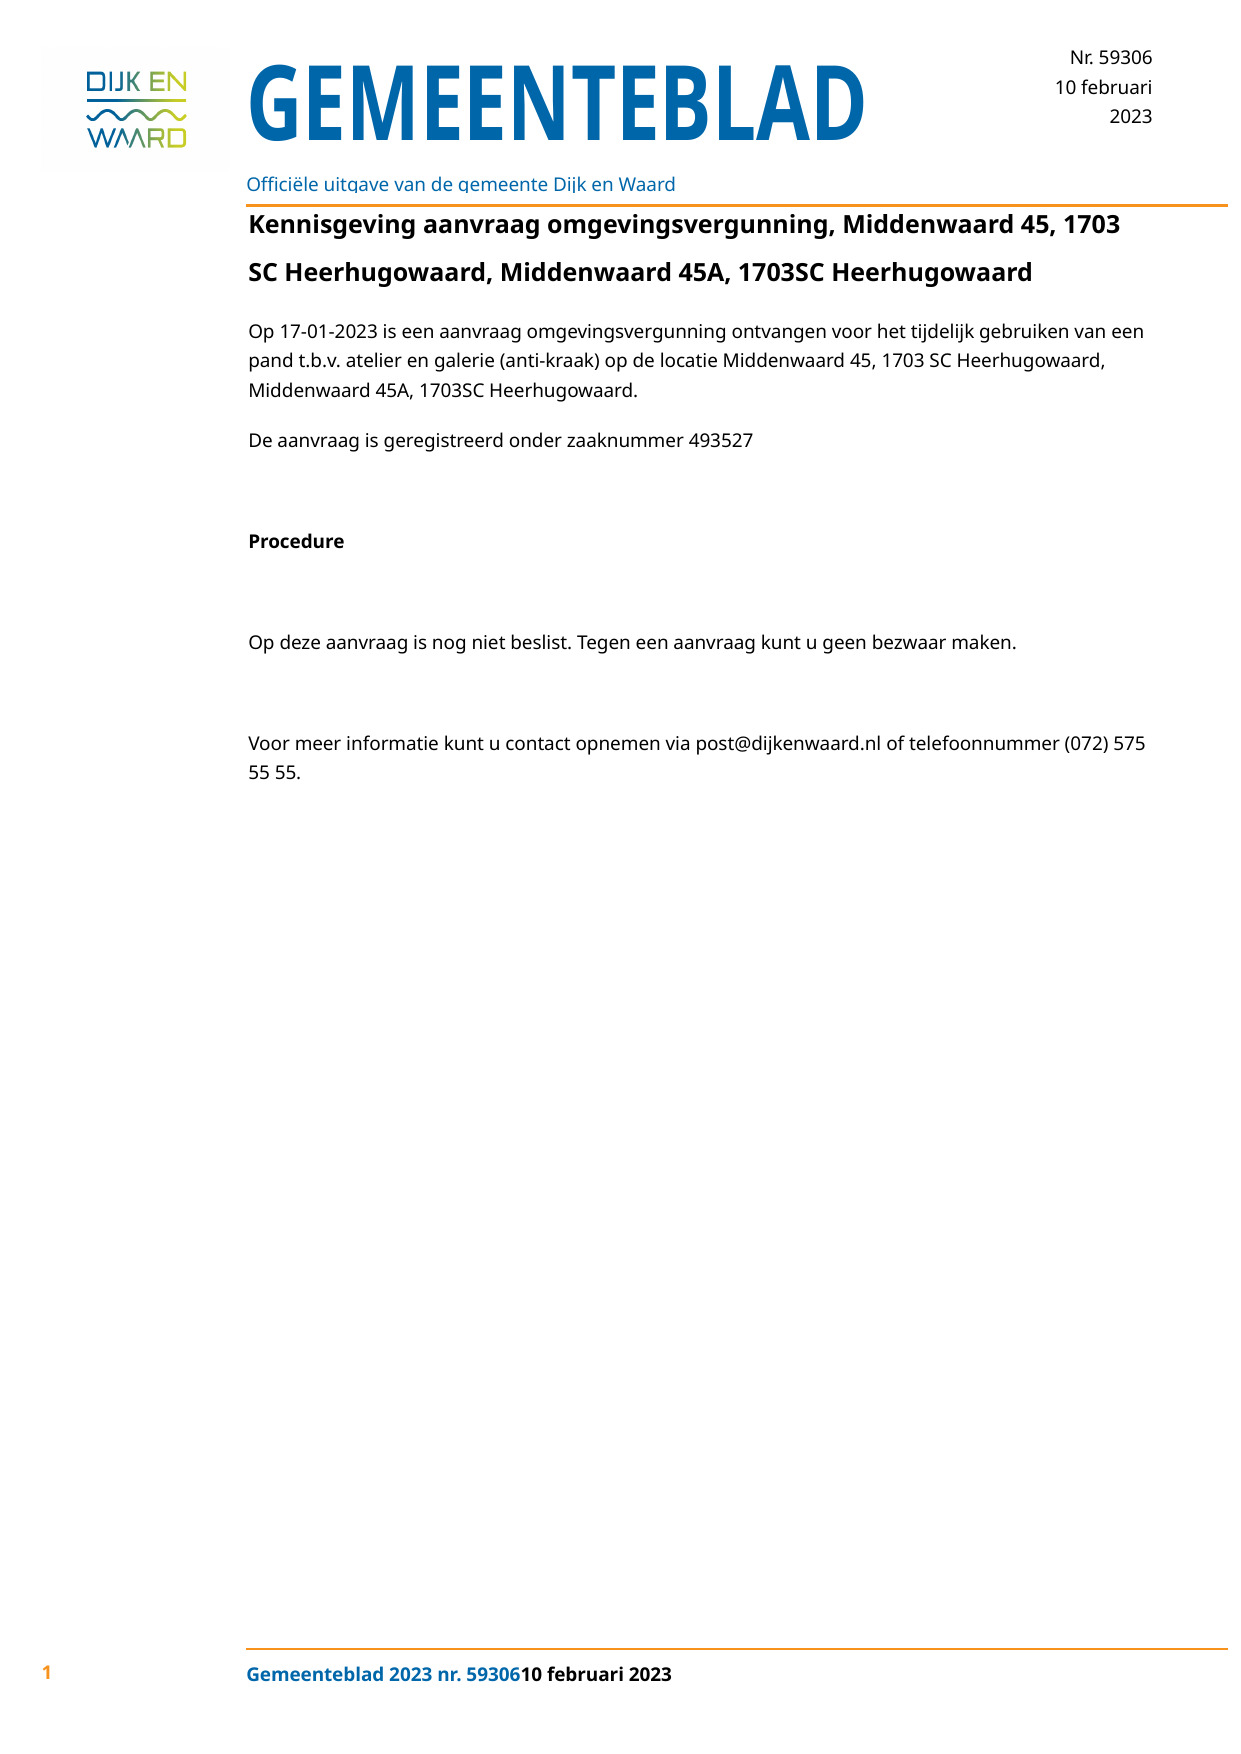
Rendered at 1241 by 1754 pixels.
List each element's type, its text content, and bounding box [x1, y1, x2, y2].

text Procedure [248, 528, 1152, 554]
picture [41, 47, 231, 172]
text Kennisgeving aanvraag omgevingsvergunning, Middenwaard 45, 1703 SC Heerhugowaard, Middenwaard 45A, 1703SC Heerhugowaard [248, 207, 1152, 288]
text Op 17-01-2023 is een aanvraag omgevingsvergunning ontvangen voor het tijdelijk gebruiken van een pand t.b.v. atelier en galerie (anti-kraak) op de locatie Middenwaard 45, 1703 SC Heerhugowaard, Middenwaard 45A, 1703SC Heerhugowaard. [248, 318, 1152, 403]
text Op deze aanvraag is nog niet beslist. Tegen een aanvraag kunt u geen bezwaar maken. [248, 629, 1152, 655]
text De aanvraag is geregistreerd onder zaaknummer 493527 [248, 427, 1152, 453]
text Voor meer informatie kunt u contact opnemen via post@dijkenwaard.nl of telefoonnummer (072) 575 55 55. [248, 730, 1152, 785]
